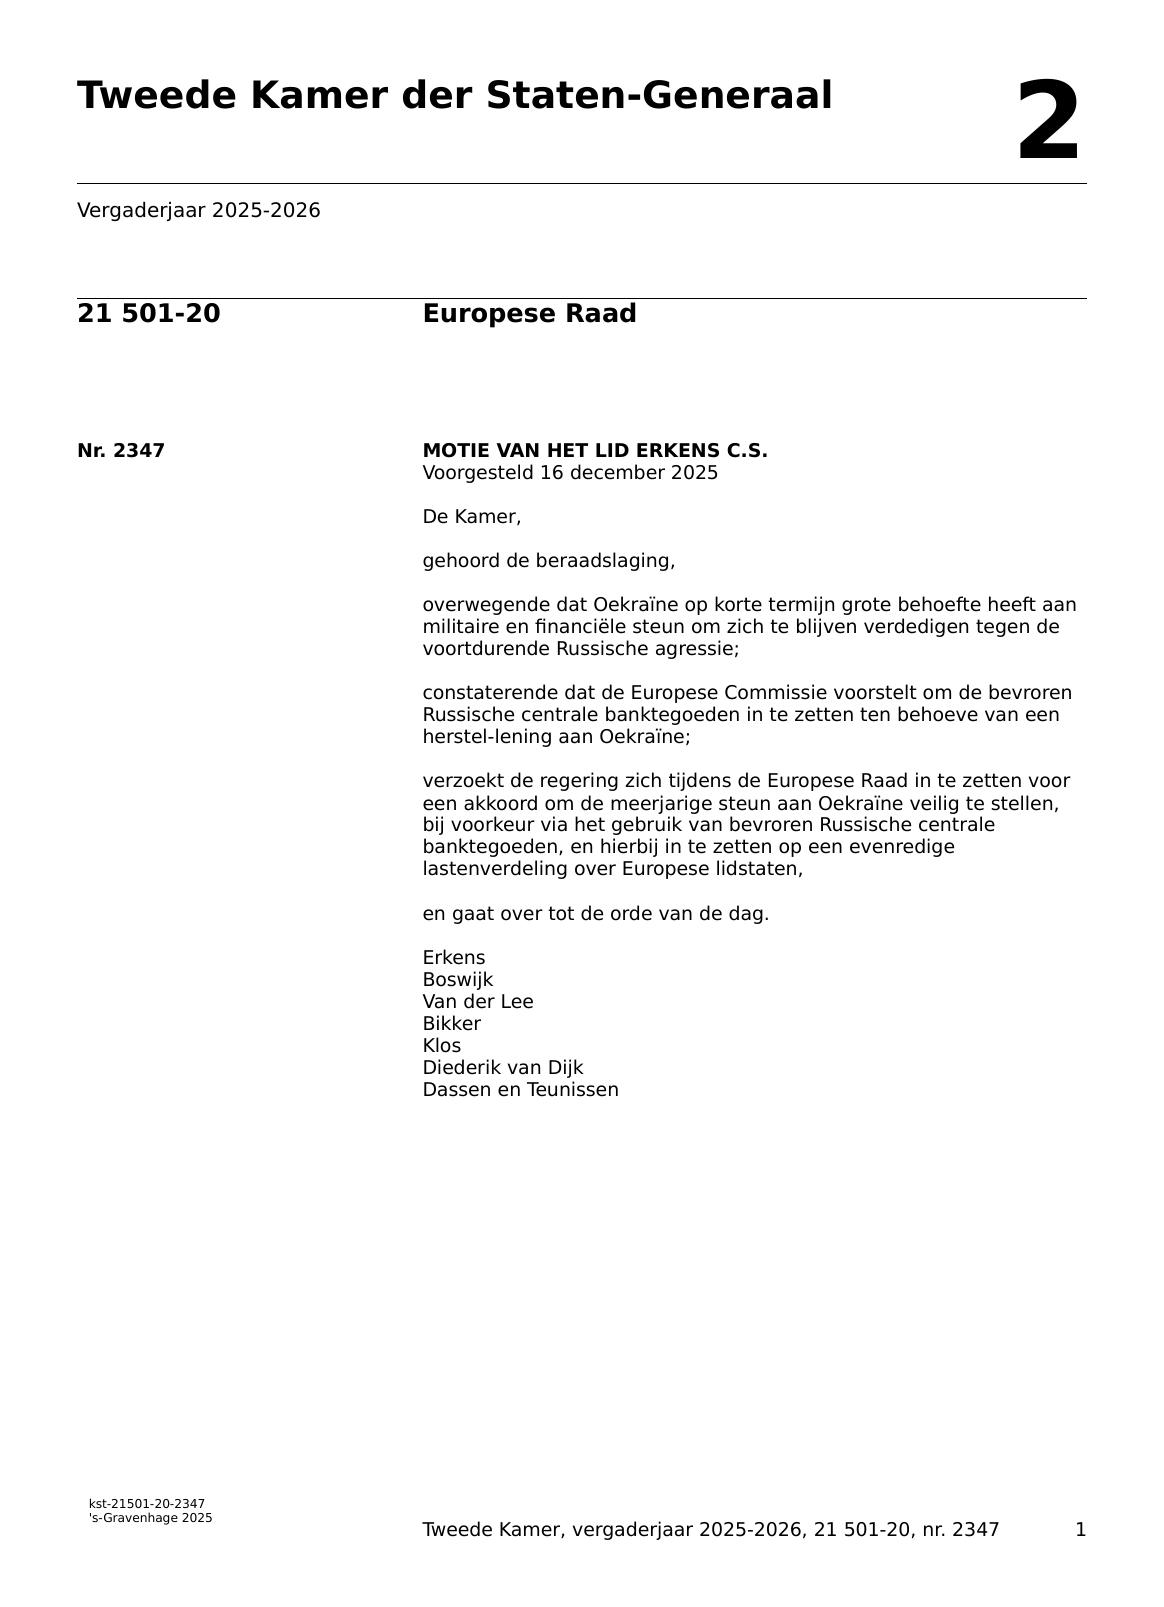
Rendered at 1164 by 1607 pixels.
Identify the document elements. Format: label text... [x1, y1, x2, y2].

text Dassen en Teunissen [422, 1078, 1087, 1101]
table_header Tweede Kamer der Staten-Generaal [77, 59, 886, 183]
text gehoord de beraadslaging, [422, 550, 1087, 572]
table_header 2 [886, 59, 1087, 183]
text verzoekt de regering zich tijdens de Europese Raad in te zetten voor een akkoord om de meerjarige steun aan Oekraïne veilig te stellen, bij voorkeur via het gebruik van bevroren Russische centrale banktegoeden, en hierbij in te zetten op een evenredige lastenverdeling over Europese lidstaten, [422, 770, 1087, 880]
text De Kamer, [422, 506, 1087, 528]
text constaterende dat de Europese Commissie voorstelt om de bevroren Russische centrale banktegoeden in te zetten ten behoeve van een herstel-lening aan Oekraïne; [422, 682, 1087, 748]
subtitle 21 501-20 Europese Raad [77, 299, 1087, 329]
text Voorgesteld 16 december 2025 [422, 462, 1087, 484]
table_cell Vergaderjaar 2025-2026 [77, 184, 1087, 298]
subtitle Nr. 2347 MOTIE VAN HET LID ERKENS C.S. [77, 440, 1087, 462]
text Diederik van Dijk [422, 1057, 1087, 1078]
text 's-Gravenhage 2025 [88, 1511, 323, 1525]
text Klos [422, 1034, 1087, 1057]
text Boswijk [422, 969, 1087, 991]
text Bikker [422, 1013, 1087, 1034]
text overwegende dat Oekraïne op korte termijn grote behoefte heeft aan militaire en financiële steun om zich te blijven verdedigen tegen de voortdurende Russische agressie; [422, 594, 1087, 660]
text kst-21501-20-2347 [88, 1497, 323, 1511]
text Erkens [422, 947, 1087, 969]
text Van der Lee [422, 991, 1087, 1013]
text en gaat over tot de orde van de dag. [422, 902, 1087, 924]
